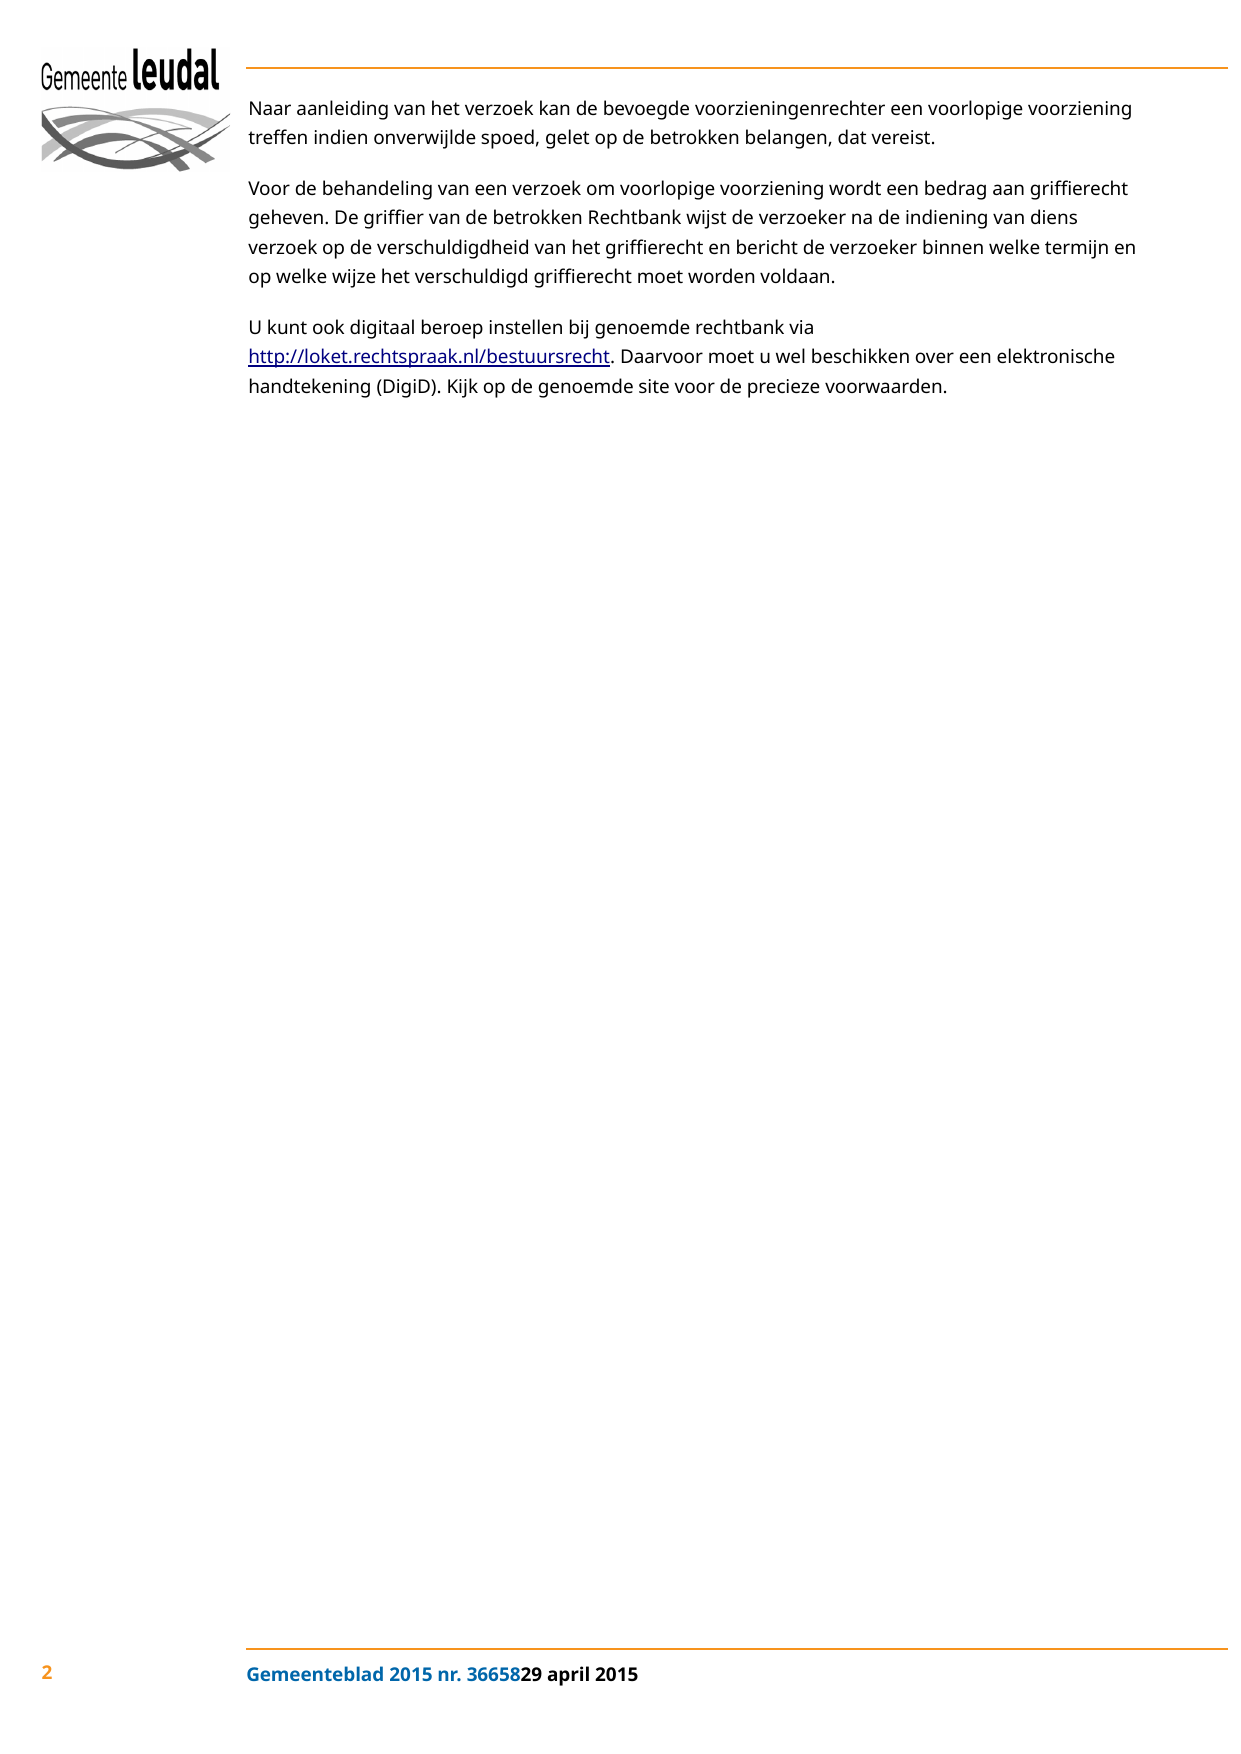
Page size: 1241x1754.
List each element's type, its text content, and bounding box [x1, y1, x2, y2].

picture [41, 47, 231, 172]
text Naar aanleiding van het verzoek kan de bevoegde voorzieningenrechter een voorlopige voorziening treffen indien onverwijlde spoed, gelet op de betrokken belangen, dat vereist. [248, 95, 1152, 150]
text U kunt ook digitaal beroep instellen bij genoemde rechtbank via http://loket.rechtspraak.nl/bestuursrecht. Daarvoor moet u wel beschikken over een elektronische handtekening (DigiD). Kijk op de genoemde site voor de precieze voorwaarden. [248, 314, 1152, 399]
text Voor de behandeling van een verzoek om voorlopige voorziening wordt een bedrag aan griffierecht geheven. De griffier van de betrokken Rechtbank wijst de verzoeker na de indiening van diens verzoek op de verschuldigdheid van het griffierecht en bericht de verzoeker binnen welke termijn en op welke wijze het verschuldigd griffierecht moet worden voldaan. [248, 175, 1152, 289]
